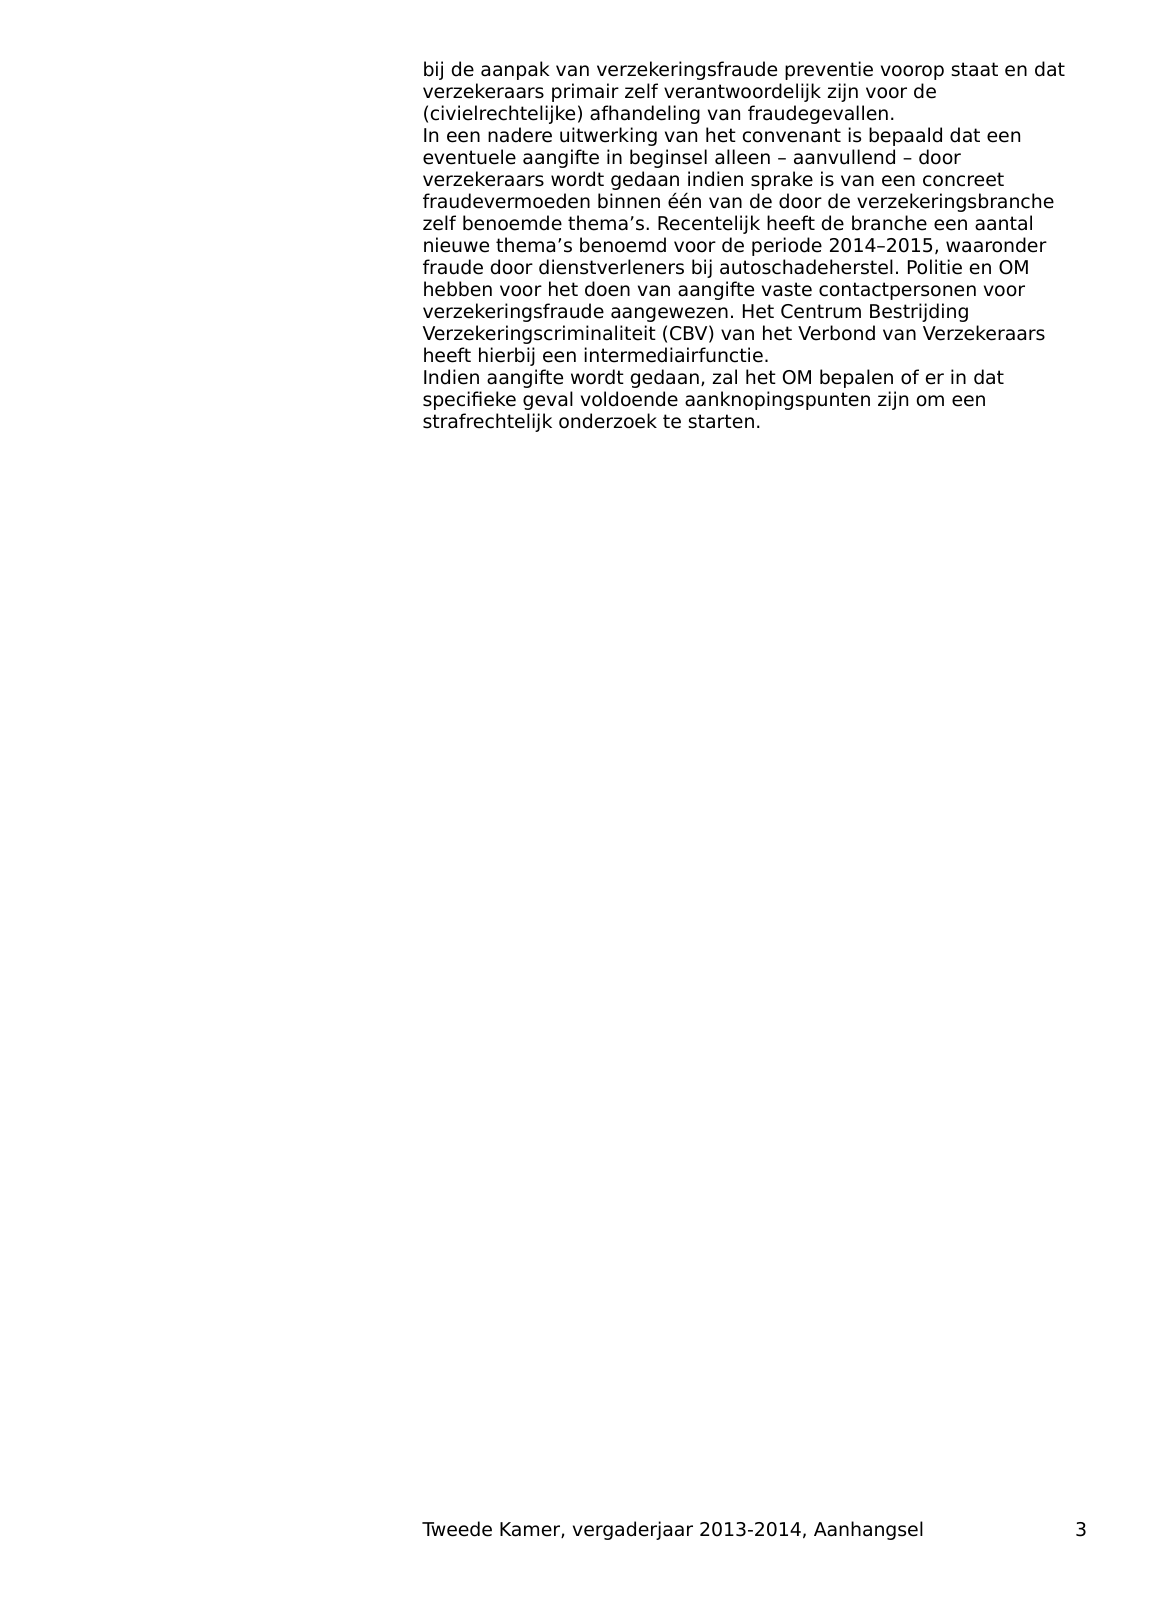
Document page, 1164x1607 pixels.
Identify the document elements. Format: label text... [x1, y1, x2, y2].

text Indien aangifte wordt gedaan, zal het OM bepalen of er in dat specifieke geval voldoende aanknopingspunten zijn om een strafrechtelijk onderzoek te starten. [422, 367, 1087, 433]
text In een nadere uitwerking van het convenant is bepaald dat een eventuele aangifte in beginsel alleen – aanvullend – door verzekeraars wordt gedaan indien sprake is van een concreet fraudevermoeden binnen één van de door de verzekeringsbranche zelf benoemde thema’s. Recentelijk heeft de branche een aantal nieuwe thema’s benoemd voor de periode 2014–2015, waaronder fraude door dienstverleners bij autoschadeherstel. Politie en OM hebben voor het doen van aangifte vaste contactpersonen voor verzekeringsfraude aangewezen. Het Centrum Bestrijding Verzekeringscriminaliteit (CBV) van het Verbond van Verzekeraars heeft hierbij een intermediairfunctie. [422, 125, 1087, 367]
text bij de aanpak van verzekeringsfraude preventie voorop staat en dat verzekeraars primair zelf verantwoordelijk zijn voor de (civielrechtelijke) afhandeling van fraudegevallen. [422, 59, 1087, 125]
